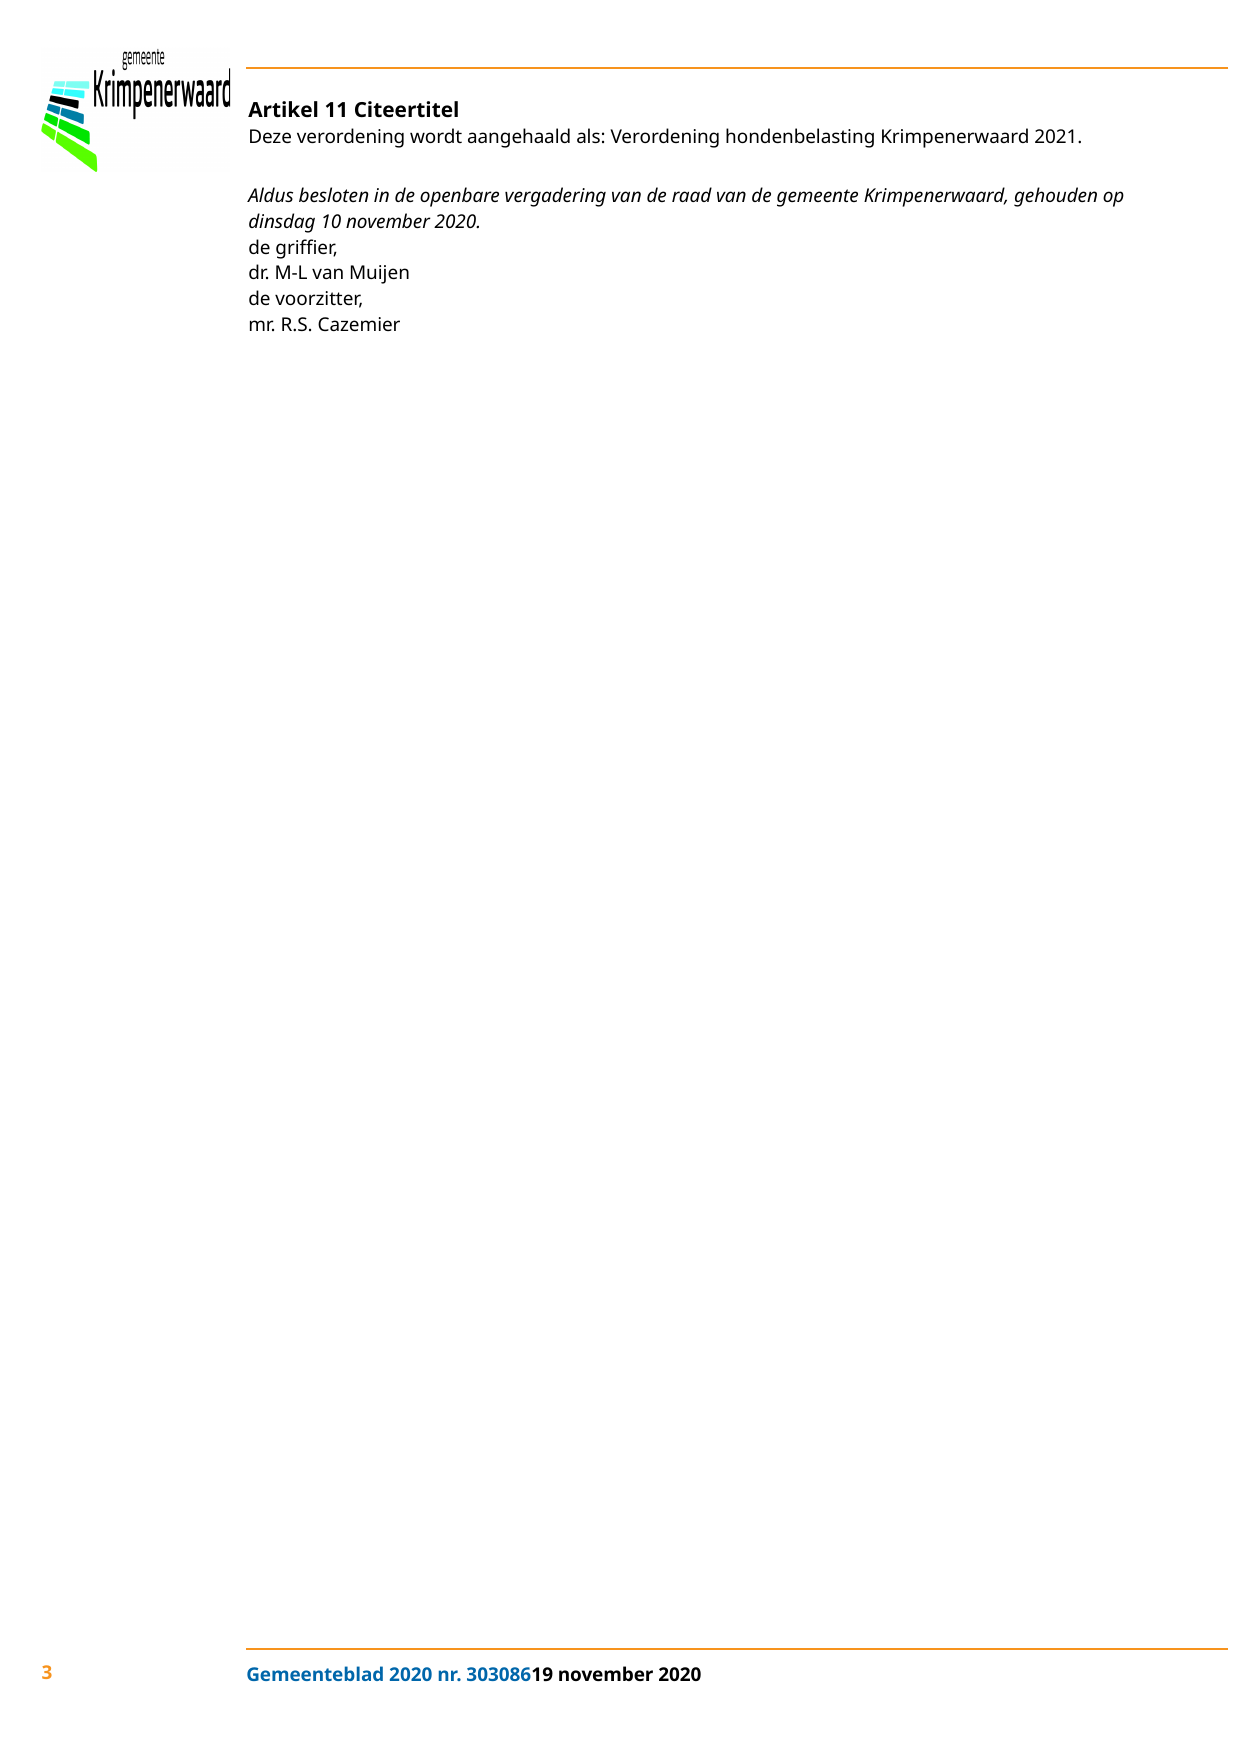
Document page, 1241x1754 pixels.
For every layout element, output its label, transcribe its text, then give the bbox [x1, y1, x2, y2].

text de griffier, [248, 234, 1152, 259]
text de voorzitter, [248, 285, 1152, 311]
picture [41, 47, 231, 172]
text Deze verordening wordt aangehaald als: Verordening hondenbelasting Krimpenerwaard 2021. [248, 123, 1152, 149]
text Artikel 11 Citeertitel [248, 95, 1152, 123]
text mr. R.S. Cazemier [248, 311, 1152, 337]
text Aldus besloten in de openbare vergadering van de raad van de gemeente Krimpenerwaard, gehouden op dinsdag 10 november 2020. [248, 182, 1152, 234]
text dr. M-L van Muijen [248, 259, 1152, 285]
